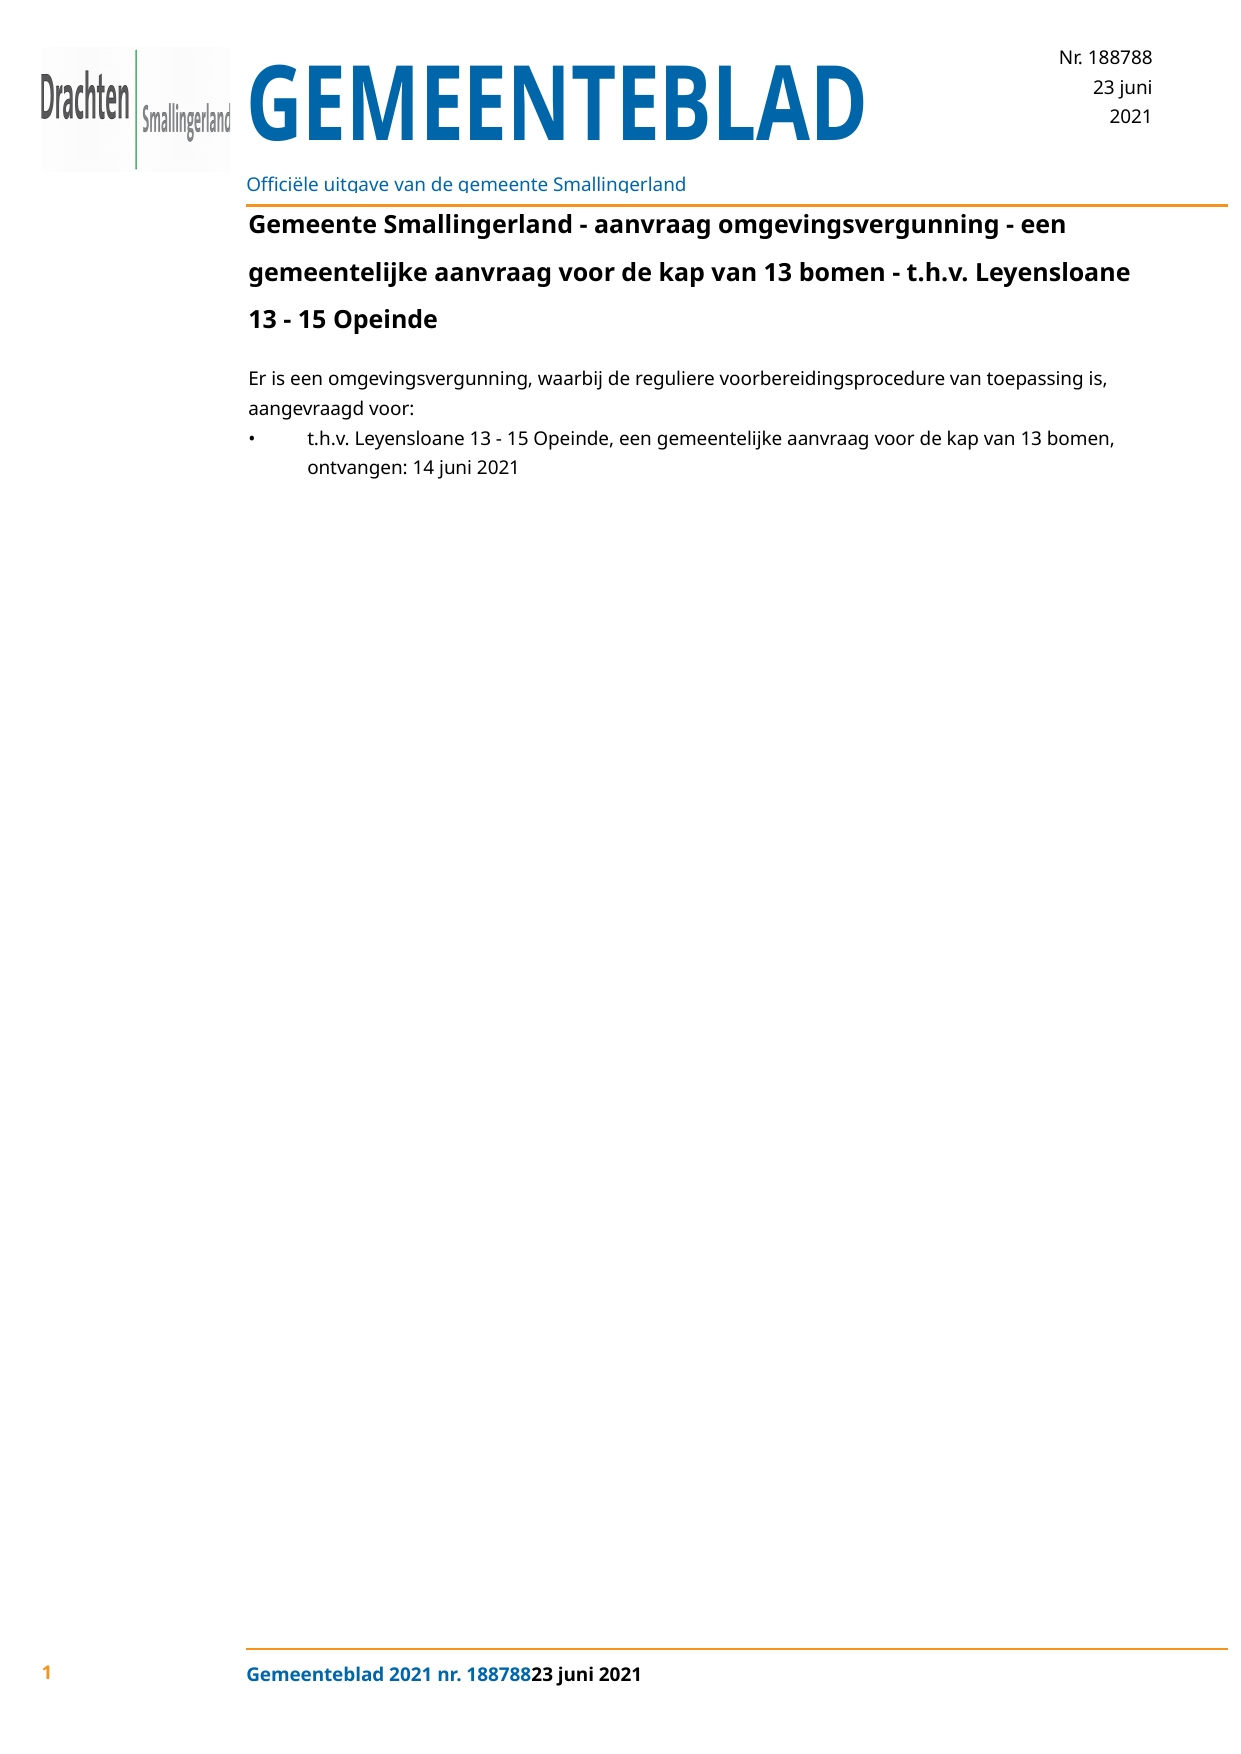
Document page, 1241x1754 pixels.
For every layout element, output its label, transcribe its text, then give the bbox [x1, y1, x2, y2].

text Er is een omgevingsvergunning, waarbij de reguliere voorbereidingsprocedure van toepassing is, aangevraagd voor: [248, 366, 1152, 421]
list t.h.v. Leyensloane 13 - 15 Opeinde, een gemeentelijke aanvraag voor de kap van 13 bomen, ontvangen: 14 juni 2021 [248, 425, 1152, 480]
text Gemeente Smallingerland - aanvraag omgevingsvergunning - een gemeentelijke aanvraag voor de kap van 13 bomen - t.h.v. Leyensloane 13 - 15 Opeinde [248, 207, 1152, 336]
picture [41, 47, 231, 172]
